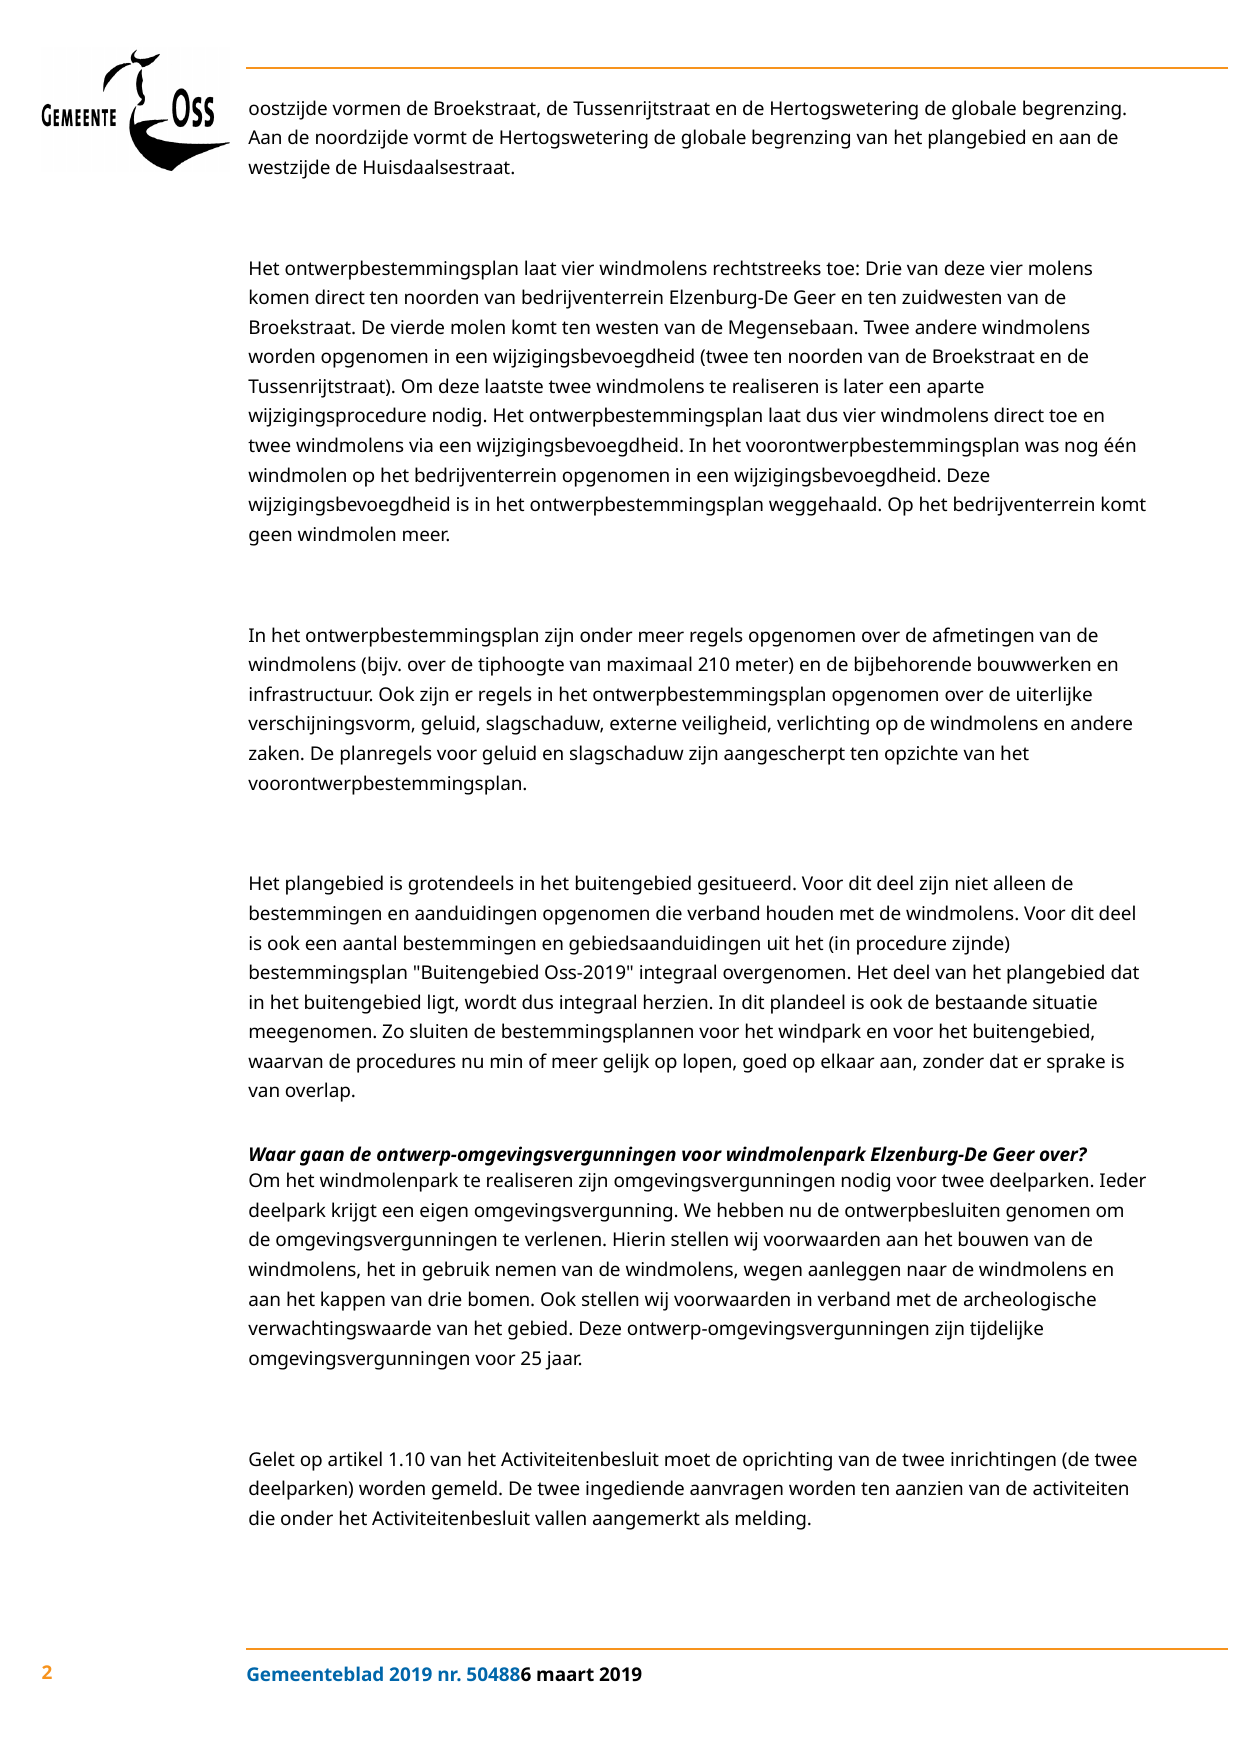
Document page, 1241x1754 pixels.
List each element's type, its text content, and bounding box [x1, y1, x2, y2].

text Het ontwerpbestemmingsplan laat vier windmolens rechtstreeks toe: Drie van deze vier molens komen direct ten noorden van bedrijventerrein Elzenburg-De Geer en ten zuidwesten van de Broekstraat. De vierde molen komt ten westen van de Megensebaan. Twee andere windmolens worden opgenomen in een wijzigingsbevoegdheid (twee ten noorden van de Broekstraat en de Tussenrijtstraat). Om deze laatste twee windmolens te realiseren is later een aparte wijzigingsprocedure nodig. Het ontwerpbestemmingsplan laat dus vier windmolens direct toe en twee windmolens via een wijzigingsbevoegdheid. In het voorontwerpbestemmingsplan was nog één windmolen op het bedrijventerrein opgenomen in een wijzigingsbevoegdheid. Deze wijzigingsbevoegdheid is in het ontwerpbestemmingsplan weggehaald. Op het bedrijventerrein komt geen windmolen meer. [248, 255, 1152, 547]
text In het ontwerpbestemmingsplan zijn onder meer regels opgenomen over de afmetingen van de windmolens (bijv. over de tiphoogte van maximaal 210 meter) en de bijbehorende bouwwerken en infrastructuur. Ook zijn er regels in het ontwerpbestemmingsplan opgenomen over de uiterlijke verschijningsvorm, geluid, slagschaduw, externe veiligheid, verlichting op de windmolens en andere zaken. De planregels voor geluid en slagschaduw zijn aangescherpt ten opzichte van het voorontwerpbestemmingsplan. [248, 622, 1152, 796]
text Het plangebied is grotendeels in het buitengebied gesitueerd. Voor dit deel zijn niet alleen de bestemmingen en aanduidingen opgenomen die verband houden met de windmolens. Voor dit deel is ook een aantal bestemmingen en gebiedsaanduidingen uit het (in procedure zijnde) bestemmingsplan "Buitengebied Oss-2019" integraal overgenomen. Het deel van het plangebied dat in het buitengebied ligt, wordt dus integraal herzien. In dit plandeel is ook de bestaande situatie meegenomen. Zo sluiten de bestemmingsplannen voor het windpark en voor het buitengebied, waarvan de procedures nu min of meer gelijk op lopen, goed op elkaar aan, zonder dat er sprake is van overlap. [248, 871, 1152, 1103]
text oostzijde vormen de Broekstraat, de Tussenrijtstraat en de Hertogswetering de globale begrenzing. Aan de noordzijde vormt de Hertogswetering de globale begrenzing van het plangebied en aan de westzijde de Huisdaalsestraat. [248, 95, 1152, 180]
text Gelet op artikel 1.10 van het Activiteitenbesluit moet de oprichting van de twee inrichtingen (de twee deelparken) worden gemeld. De twee ingediende aanvragen worden ten aanzien van de activiteiten die onder het Activiteitenbesluit vallen aangemerkt als melding. [248, 1446, 1152, 1531]
text Om het windmolenpark te realiseren zijn omgevingsvergunningen nodig voor twee deelparken. Ieder deelpark krijgt een eigen omgevingsvergunning. We hebben nu de ontwerpbesluiten genomen om de omgevingsvergunningen te verlenen. Hierin stellen wij voorwaarden aan het bouwen van de windmolens, het in gebruik nemen van de windmolens, wegen aanleggen naar de windmolens en aan het kappen van drie bomen. Ook stellen wij voorwaarden in verband met de archeologische verwachtingswaarde van het gebied. Deze ontwerp-omgevingsvergunningen zijn tijdelijke omgevingsvergunningen voor 25 jaar. [248, 1167, 1152, 1371]
picture [41, 47, 231, 172]
text Waar gaan de ontwerp-omgevingsvergunningen voor windmolenpark Elzenburg-De Geer over? [248, 1142, 1152, 1167]
